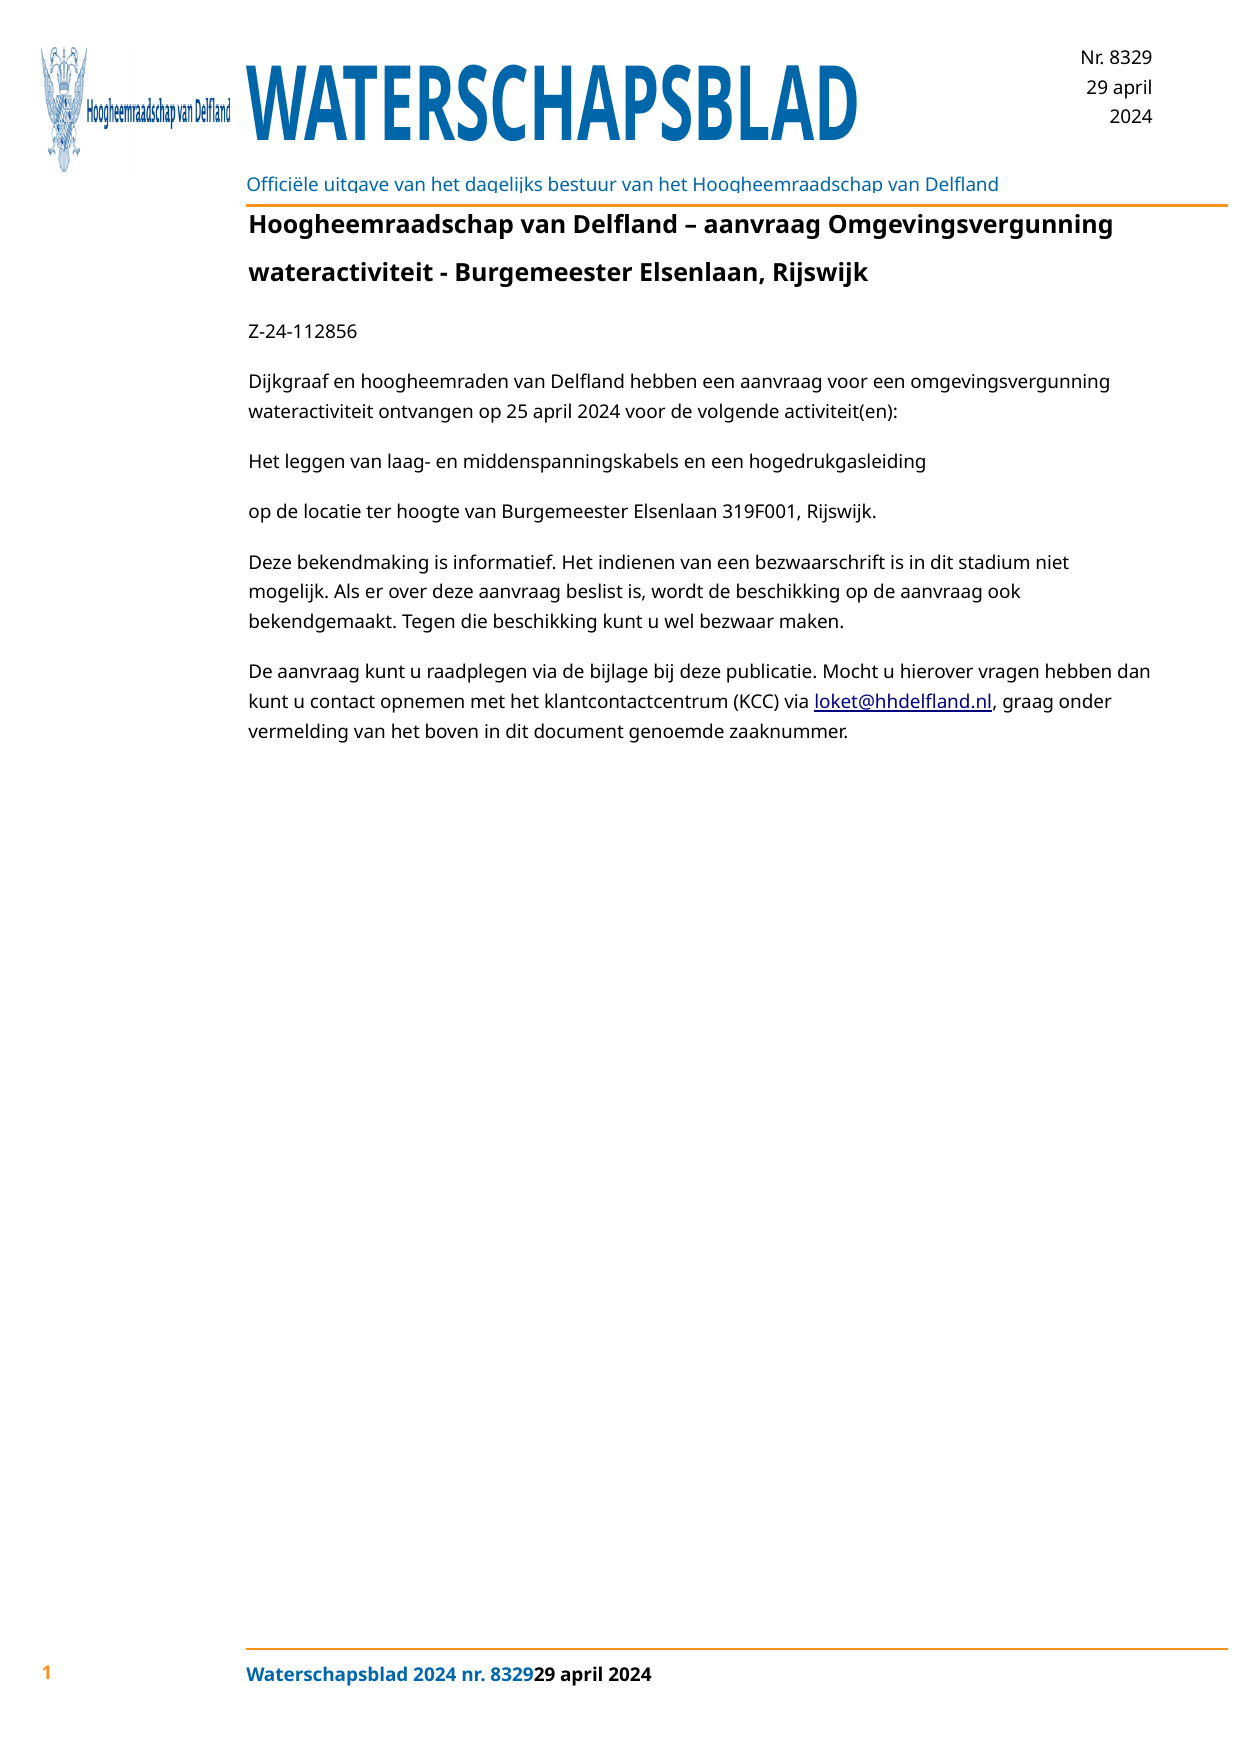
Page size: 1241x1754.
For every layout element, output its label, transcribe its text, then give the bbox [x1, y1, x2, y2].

text Deze bekendmaking is informatief. Het indienen van een bezwaarschrift is in dit stadium niet mogelijk. Als er over deze aanvraag beslist is, wordt de beschikking op de aanvraag ook bekendgemaakt. Tegen die beschikking kunt u wel bezwaar maken. [248, 549, 1152, 634]
text Hoogheemraadschap van Delfland – aanvraag Omgevingsvergunning wateractiviteit - Burgemeester Elsenlaan, Rijswijk [248, 207, 1152, 288]
picture [41, 47, 231, 172]
text Het leggen van laag- en middenspanningskabels en een hogedrukgasleiding [248, 448, 1152, 474]
text op de locatie ter hoogte van Burgemeester Elsenlaan 319F001, Rijswijk. [248, 499, 1152, 524]
text De aanvraag kunt u raadplegen via de bijlage bij deze publicatie. Mocht u hierover vragen hebben dan kunt u contact opnemen met het klantcontactcentrum (KCC) via loket@hhdelfland.nl, graag onder vermelding van het boven in dit document genoemde zaaknummer. [248, 659, 1152, 744]
text Z-24-112856 [248, 318, 1152, 344]
text Dijkgraaf en hoogheemraden van Delfland hebben een aanvraag voor een omgevingsvergunning wateractiviteit ontvangen op 25 april 2024 voor de volgende activiteit(en): [248, 368, 1152, 424]
